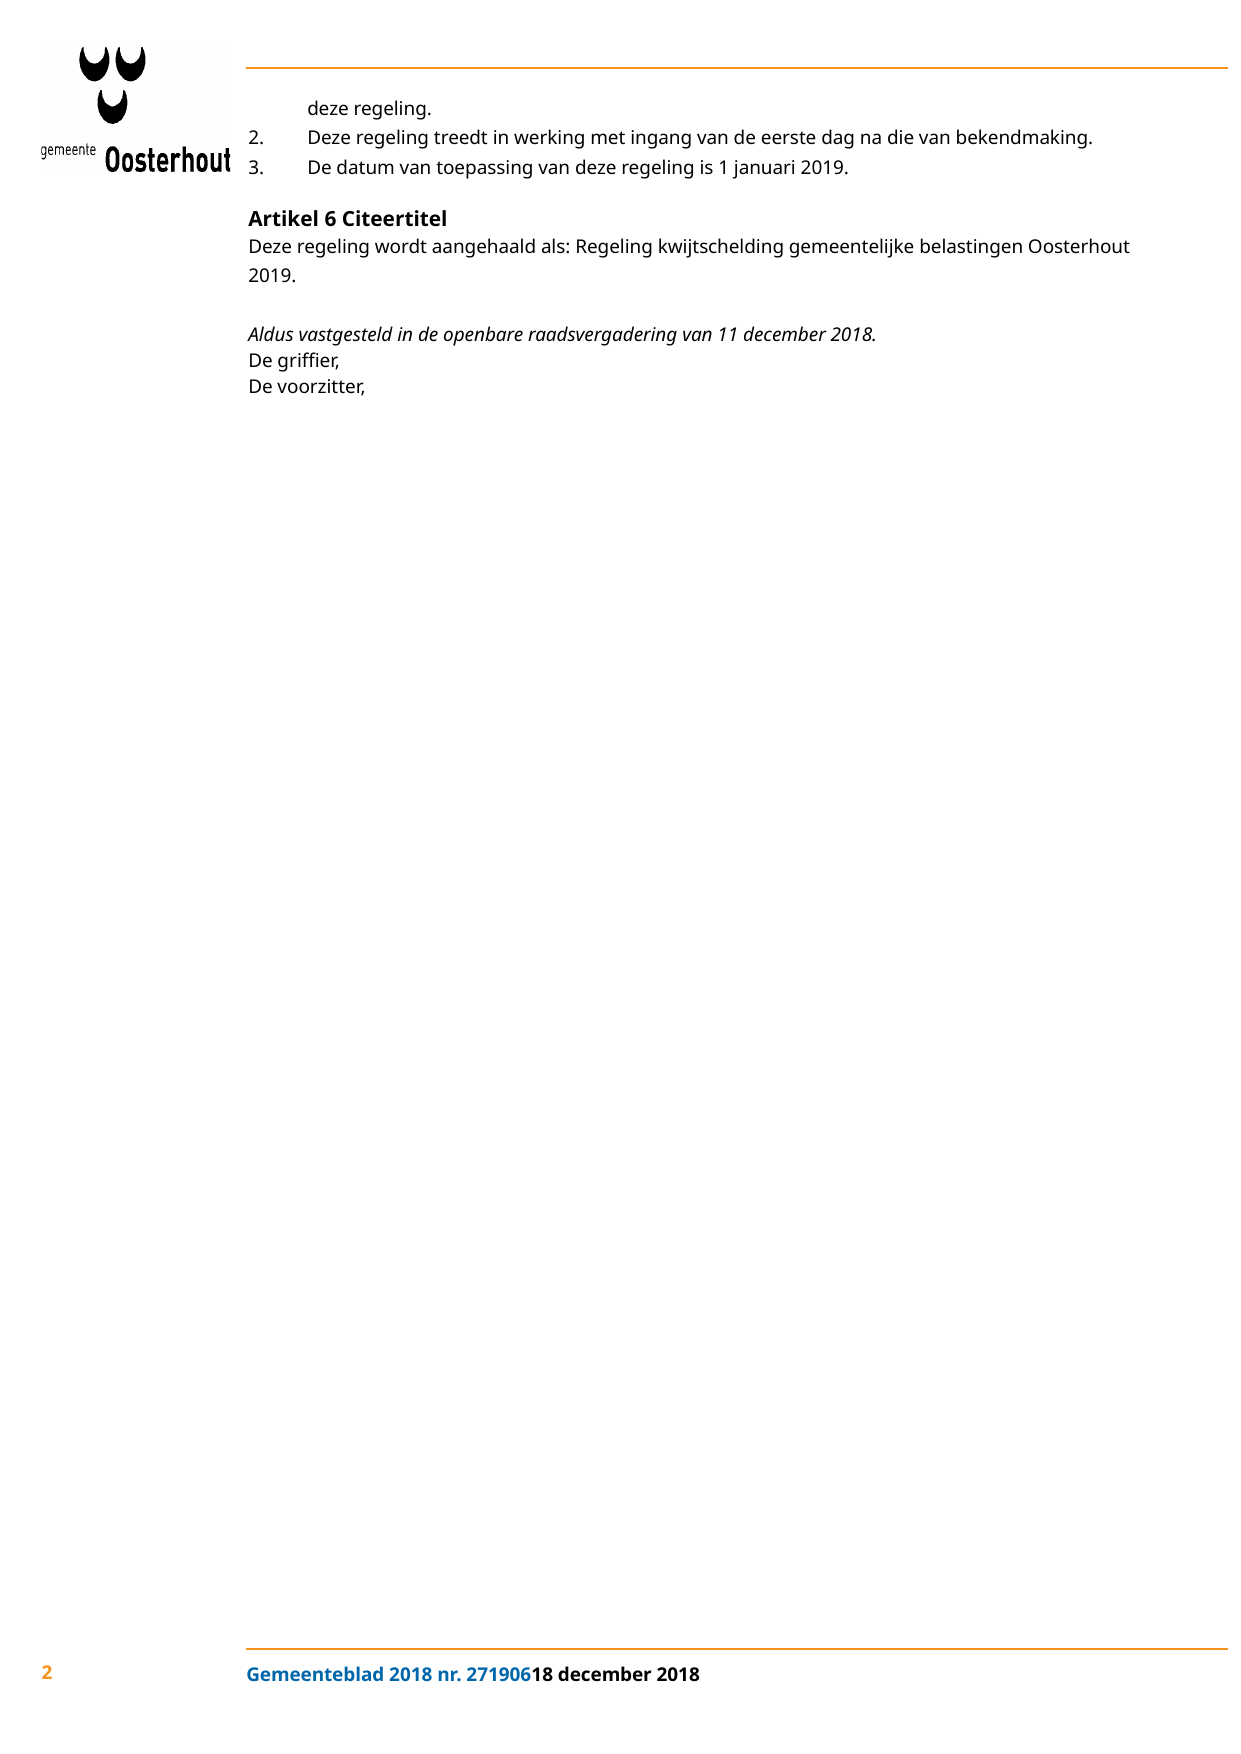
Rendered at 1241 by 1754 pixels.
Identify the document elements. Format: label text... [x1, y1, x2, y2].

text De griffier, [248, 347, 1152, 373]
list deze regeling. [248, 95, 1152, 121]
text De voorzitter, [248, 373, 1152, 399]
list Deze regeling treedt in werking met ingang van de eerste dag na die van bekendmaking. [248, 124, 1152, 150]
text Aldus vastgesteld in de openbare raadsvergadering van 11 december 2018. [248, 322, 1152, 347]
list De datum van toepassing van deze regeling is 1 januari 2019. [248, 154, 1152, 180]
picture [41, 47, 231, 172]
text Artikel 6 Citeertitel [248, 204, 1152, 233]
text Deze regeling wordt aangehaald als: Regeling kwijtschelding gemeentelijke belastingen Oosterhout 2019. [248, 233, 1152, 288]
